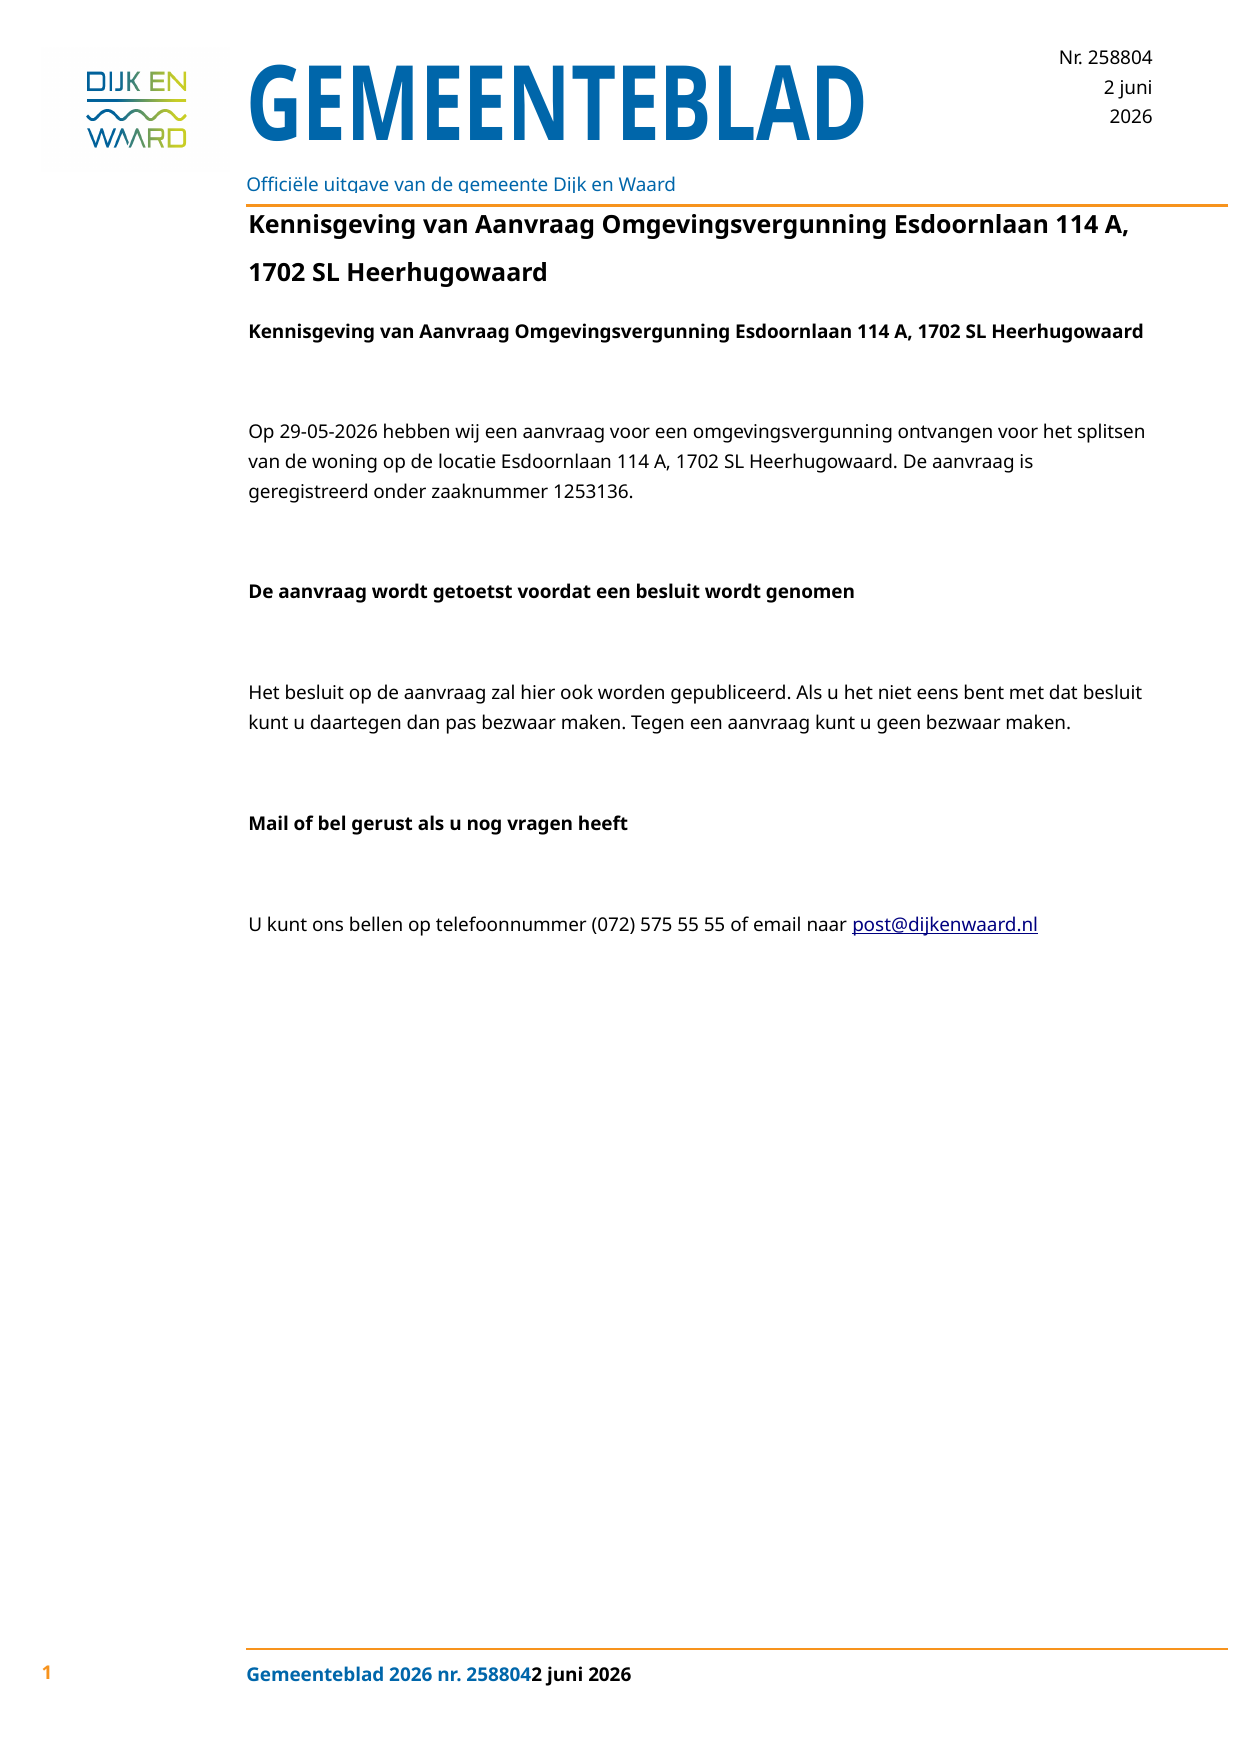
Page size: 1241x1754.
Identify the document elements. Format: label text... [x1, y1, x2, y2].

text Kennisgeving van Aanvraag Omgevingsvergunning Esdoornlaan 114 A, 1702 SL Heerhugowaard [248, 207, 1152, 288]
text Mail of bel gerust als u nog vragen heeft [248, 810, 1152, 836]
picture [41, 47, 231, 172]
text Kennisgeving van Aanvraag Omgevingsvergunning Esdoornlaan 114 A, 1702 SL Heerhugowaard [248, 318, 1152, 344]
text De aanvraag wordt getoetst voordat een besluit wordt genomen [248, 579, 1152, 604]
text Het besluit op de aanvraag zal hier ook worden gepubliceerd. Als u het niet eens bent met dat besluit kunt u daartegen dan pas bezwaar maken. Tegen een aanvraag kunt u geen bezwaar maken. [248, 679, 1152, 735]
text Op 29-05-2026 hebben wij een aanvraag voor een omgevingsvergunning ontvangen voor het splitsen van de woning op de locatie Esdoornlaan 114 A, 1702 SL Heerhugowaard. De aanvraag is geregistreerd onder zaaknummer 1253136. [248, 419, 1152, 504]
text U kunt ons bellen op telefoonnummer (072) 575 55 55 of email naar post@dijkenwaard.nl [248, 911, 1152, 937]
